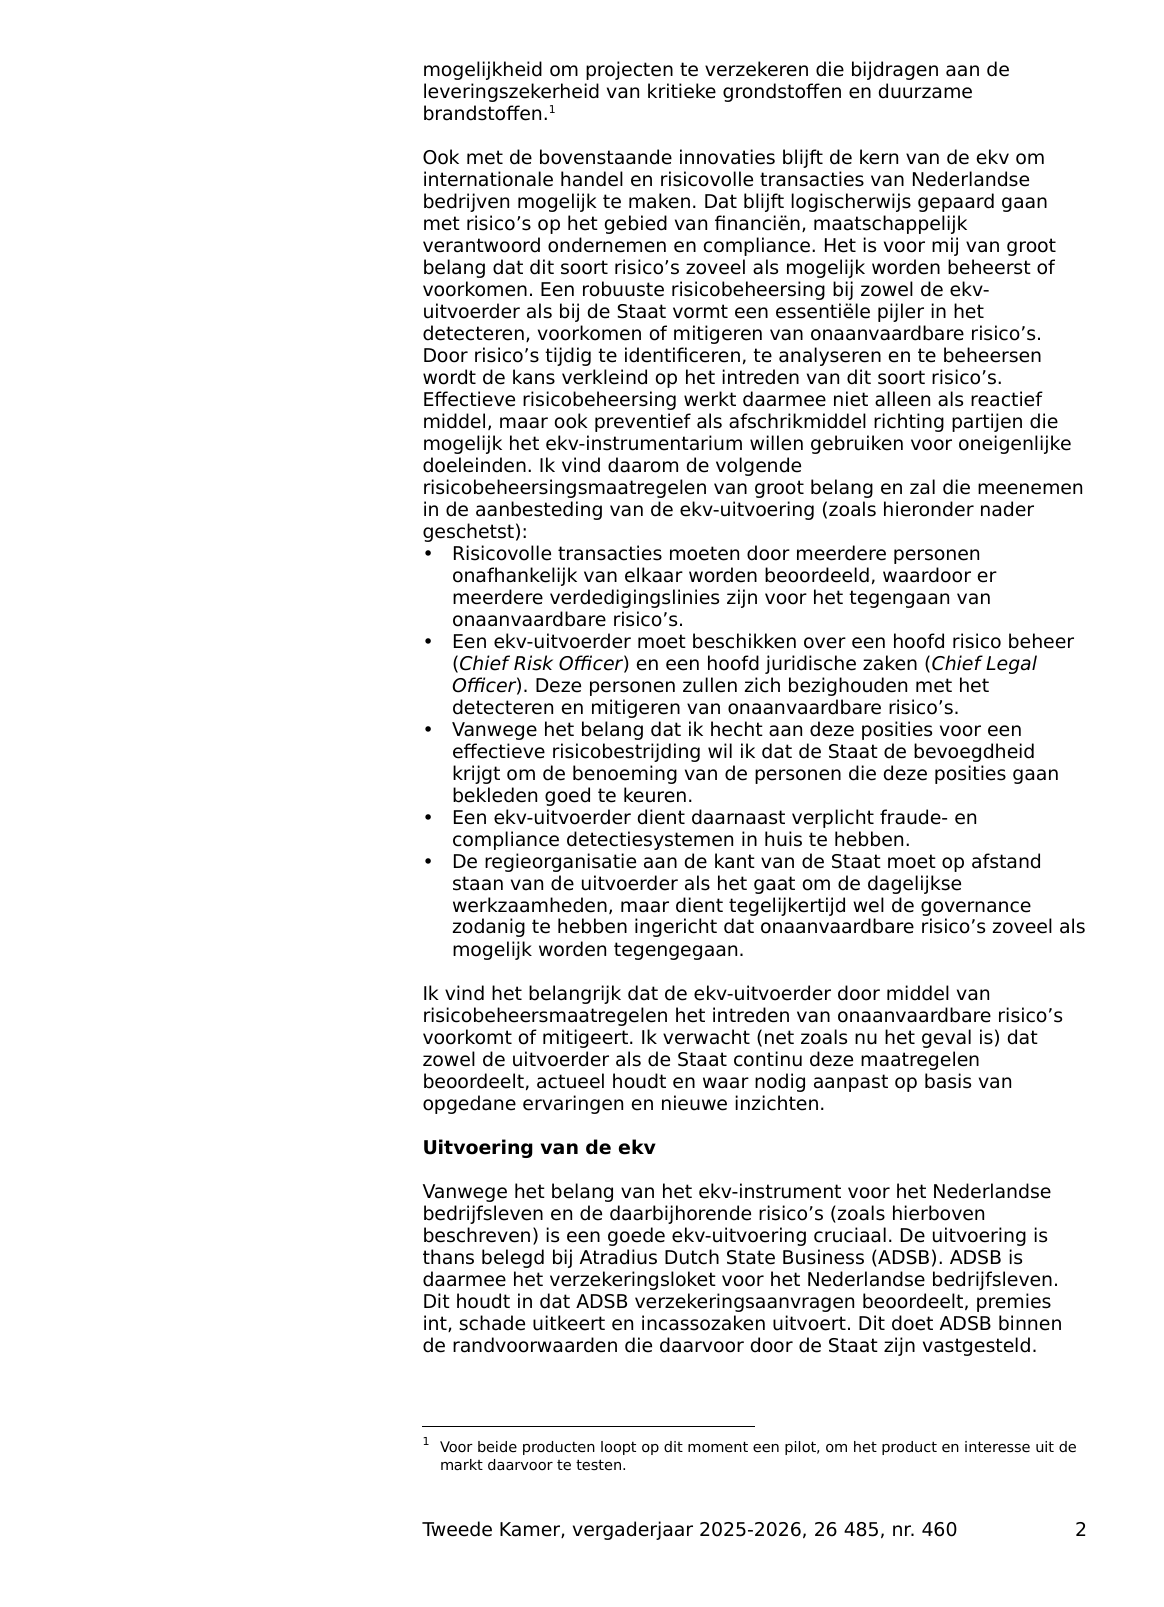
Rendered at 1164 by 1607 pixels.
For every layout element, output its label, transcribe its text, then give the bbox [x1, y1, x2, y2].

text Voor beide producten loopt op dit moment een pilot, om het product en interesse uit de markt daarvoor te testen. [422, 1435, 1087, 1474]
text Ook met de bovenstaande innovaties blijft de kern van de ekv om internationale handel en risicovolle transacties van Nederlandse bedrijven mogelijk te maken. Dat blijft logischerwijs gepaard gaan met risico’s op het gebied van financiën, maatschappelijk verantwoord ondernemen en compliance. Het is voor mij van groot belang dat dit soort risico’s zoveel als mogelijk worden beheerst of voorkomen. Een robuuste risicobeheersing bij zowel de ekv-uitvoerder als bij de Staat vormt een essentiële pijler in het detecteren, voorkomen of mitigeren van onaanvaardbare risico’s. Door risico’s tijdig te identificeren, te analyseren en te beheersen wordt de kans verkleind op het intreden van dit soort risico’s. Effectieve risicobeheersing werkt daarmee niet alleen als reactief middel, maar ook preventief als afschrikmiddel richting partijen die mogelijk het ekv-instrumentarium willen gebruiken voor oneigenlijke doeleinden. Ik vind daarom de volgende risicobeheersingsmaatregelen van groot belang en zal die meenemen in de aanbesteding van de ekv-uitvoering (zoals hieronder nader geschetst): [422, 147, 1087, 543]
subtitle Uitvoering van de ekv [422, 1137, 1087, 1159]
text • Vanwege het belang dat ik hecht aan deze posities voor een effectieve risicobestrijding wil ik dat de Staat de bevoegdheid krijgt om de benoeming van de personen die deze posities gaan bekleden goed te keuren. [422, 719, 1087, 807]
text Ik vind het belangrijk dat de ekv-uitvoerder door middel van risicobeheersmaatregelen het intreden van onaanvaardbare risico’s voorkomt of mitigeert. Ik verwacht (net zoals nu het geval is) dat zowel de uitvoerder als de Staat continu deze maatregelen beoordeelt, actueel houdt en waar nodig aanpast op basis van opgedane ervaringen en nieuwe inzichten. [422, 983, 1087, 1114]
text • Een ekv-uitvoerder dient daarnaast verplicht fraude- en compliance detectiesystemen in huis te hebben. [422, 807, 1087, 851]
text • De regieorganisatie aan de kant van de Staat moet op afstand staan van de uitvoerder als het gaat om de dagelijkse werkzaamheden, maar dient tegelijkertijd wel de governance zodanig te hebben ingericht dat onaanvaardbare risico’s zoveel als mogelijk worden tegengegaan. [422, 851, 1087, 960]
text • Risicovolle transacties moeten door meerdere personen onafhankelijk van elkaar worden beoordeeld, waardoor er meerdere verdedigingslinies zijn voor het tegengaan van onaanvaardbare risico’s. [422, 543, 1087, 631]
text • Een ekv-uitvoerder moet beschikken over een hoofd risico beheer (Chief Risk Officer) en een hoofd juridische zaken (Chief Legal Officer). Deze personen zullen zich bezighouden met het detecteren en mitigeren van onaanvaardbare risico’s. [422, 631, 1087, 719]
text mogelijkheid om projecten te verzekeren die bijdragen aan de leveringszekerheid van kritieke grondstoffen en duurzame brandstoffen. [422, 59, 1087, 125]
text Vanwege het belang van het ekv-instrument voor het Nederlandse bedrijfsleven en de daarbijhorende risico’s (zoals hierboven beschreven) is een goede ekv-uitvoering cruciaal. De uitvoering is thans belegd bij Atradius Dutch State Business (ADSB). ADSB is daarmee het verzekeringsloket voor het Nederlandse bedrijfsleven. Dit houdt in dat ADSB verzekeringsaanvragen beoordeelt, premies int, schade uitkeert en incassozaken uitvoert. Dit doet ADSB binnen de randvoorwaarden die daarvoor door de Staat zijn vastgesteld. [422, 1181, 1087, 1357]
